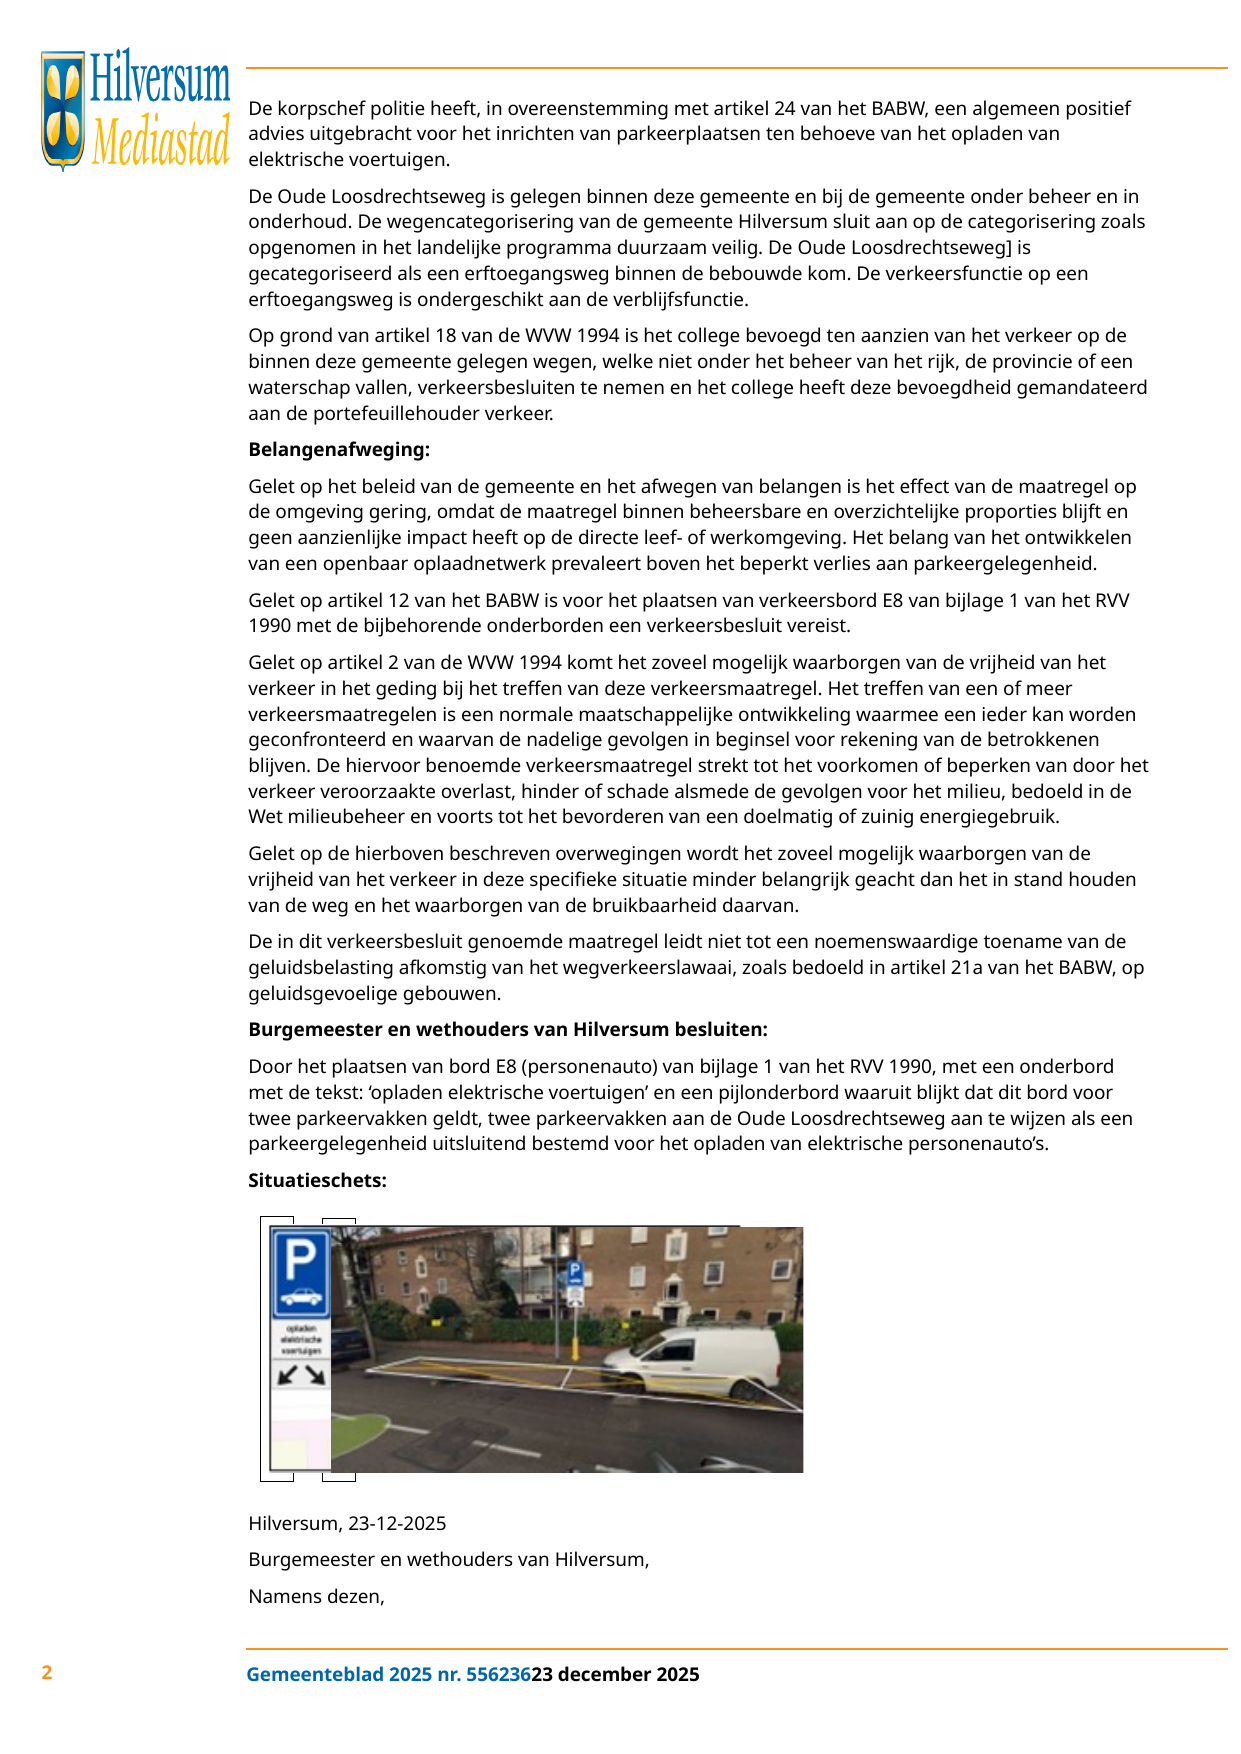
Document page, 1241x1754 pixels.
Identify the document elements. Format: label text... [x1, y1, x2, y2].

text Burgemeester en wethouders van Hilversum, [248, 1547, 1152, 1572]
text Gelet op het beleid van de gemeente en het afwegen van belangen is het effect van de maatregel op de omgeving gering, omdat de maatregel binnen beheersbare en overzichtelijke proporties blijft en geen aanzienlijke impact heeft op de directe leef- of werkomgeving. Het belang van het ontwikkelen van een openbaar oplaadnetwerk prevaleert boven het beperkt verlies aan parkeergelegenheid. [248, 473, 1152, 576]
picture [41, 47, 231, 172]
text De in dit verkeersbesluit genoemde maatregel leidt niet tot een noemenswaardige toename van de geluidsbelasting afkomstig van het wegverkeerslawaai, zoals bedoeld in artikel 21a van het BABW, op geluidsgevoelige gebouwen. [248, 928, 1152, 1006]
text Belangenafweging: [248, 436, 1152, 462]
text Hilversum, 23-12-2025 [248, 1510, 1152, 1536]
text De Oude Loosdrechtseweg is gelegen binnen deze gemeente en bij de gemeente onder beheer en in onderhoud. De wegencategorisering van de gemeente Hilversum sluit aan op de categorisering zoals opgenomen in het landelijke programma duurzaam veilig. De Oude Loosdrechtseweg] is gecategoriseerd als een erftoegangsweg binnen de bebouwde kom. De verkeersfunctie op een erftoegangsweg is ondergeschikt aan de verblijfsfunctie. [248, 183, 1152, 312]
text Situatieschets: [248, 1167, 1152, 1193]
picture [268, 1224, 804, 1473]
text Gelet op artikel 2 van de WVW 1994 komt het zoveel mogelijk waarborgen van de vrijheid van het verkeer in het geding bij het treffen van deze verkeersmaatregel. Het treffen van een of meer verkeersmaatregelen is een normale maatschappelijke ontwikkeling waarmee een ieder kan worden geconfronteerd en waarvan de nadelige gevolgen in beginsel voor rekening van de betrokkenen blijven. De hiervoor benoemde verkeersmaatregel strekt tot het voorkomen of beperken van door het verkeer veroorzaakte overlast, hinder of schade alsmede de gevolgen voor het milieu, bedoeld in de Wet milieubeheer en voorts tot het bevorderen van een doelmatig of zuinig energiegebruik. [248, 649, 1152, 829]
text Op grond van artikel 18 van de WVW 1994 is het college bevoegd ten aanzien van het verkeer op de binnen deze gemeente gelegen wegen, welke niet onder het beheer van het rijk, de provincie of een waterschap vallen, verkeersbesluiten te nemen en het college heeft deze bevoegdheid gemandateerd aan de portefeuillehouder verkeer. [248, 322, 1152, 425]
text Gelet op artikel 12 van het BABW is voor het plaatsen van verkeersbord E8 van bijlage 1 van het RVV 1990 met de bijbehorende onderborden een verkeersbesluit vereist. [248, 587, 1152, 638]
text Door het plaatsen van bord E8 (personenauto) van bijlage 1 van het RVV 1990, met een onderbord met de tekst: ‘opladen elektrische voertuigen’ en een pijlonderbord waaruit blijkt dat dit bord voor twee parkeervakken geldt, twee parkeervakken aan de Oude Loosdrechtseweg aan te wijzen als een parkeergelegenheid uitsluitend bestemd voor het opladen van elektrische personenauto’s. [248, 1053, 1152, 1156]
text Gelet op de hierboven beschreven overwegingen wordt het zoveel mogelijk waarborgen van de vrijheid van het verkeer in deze specifieke situatie minder belangrijk geacht dan het in stand houden van de weg en het waarborgen van de bruikbaarheid daarvan. [248, 840, 1152, 917]
text Burgemeester en wethouders van Hilversum besluiten: [248, 1017, 1152, 1042]
text Namens dezen, [248, 1583, 1152, 1609]
text De korpschef politie heeft, in overeenstemming met artikel 24 van het BABW, een algemeen positief advies uitgebracht voor het inrichten van parkeerplaatsen ten behoeve van het opladen van elektrische voertuigen. [248, 95, 1152, 172]
